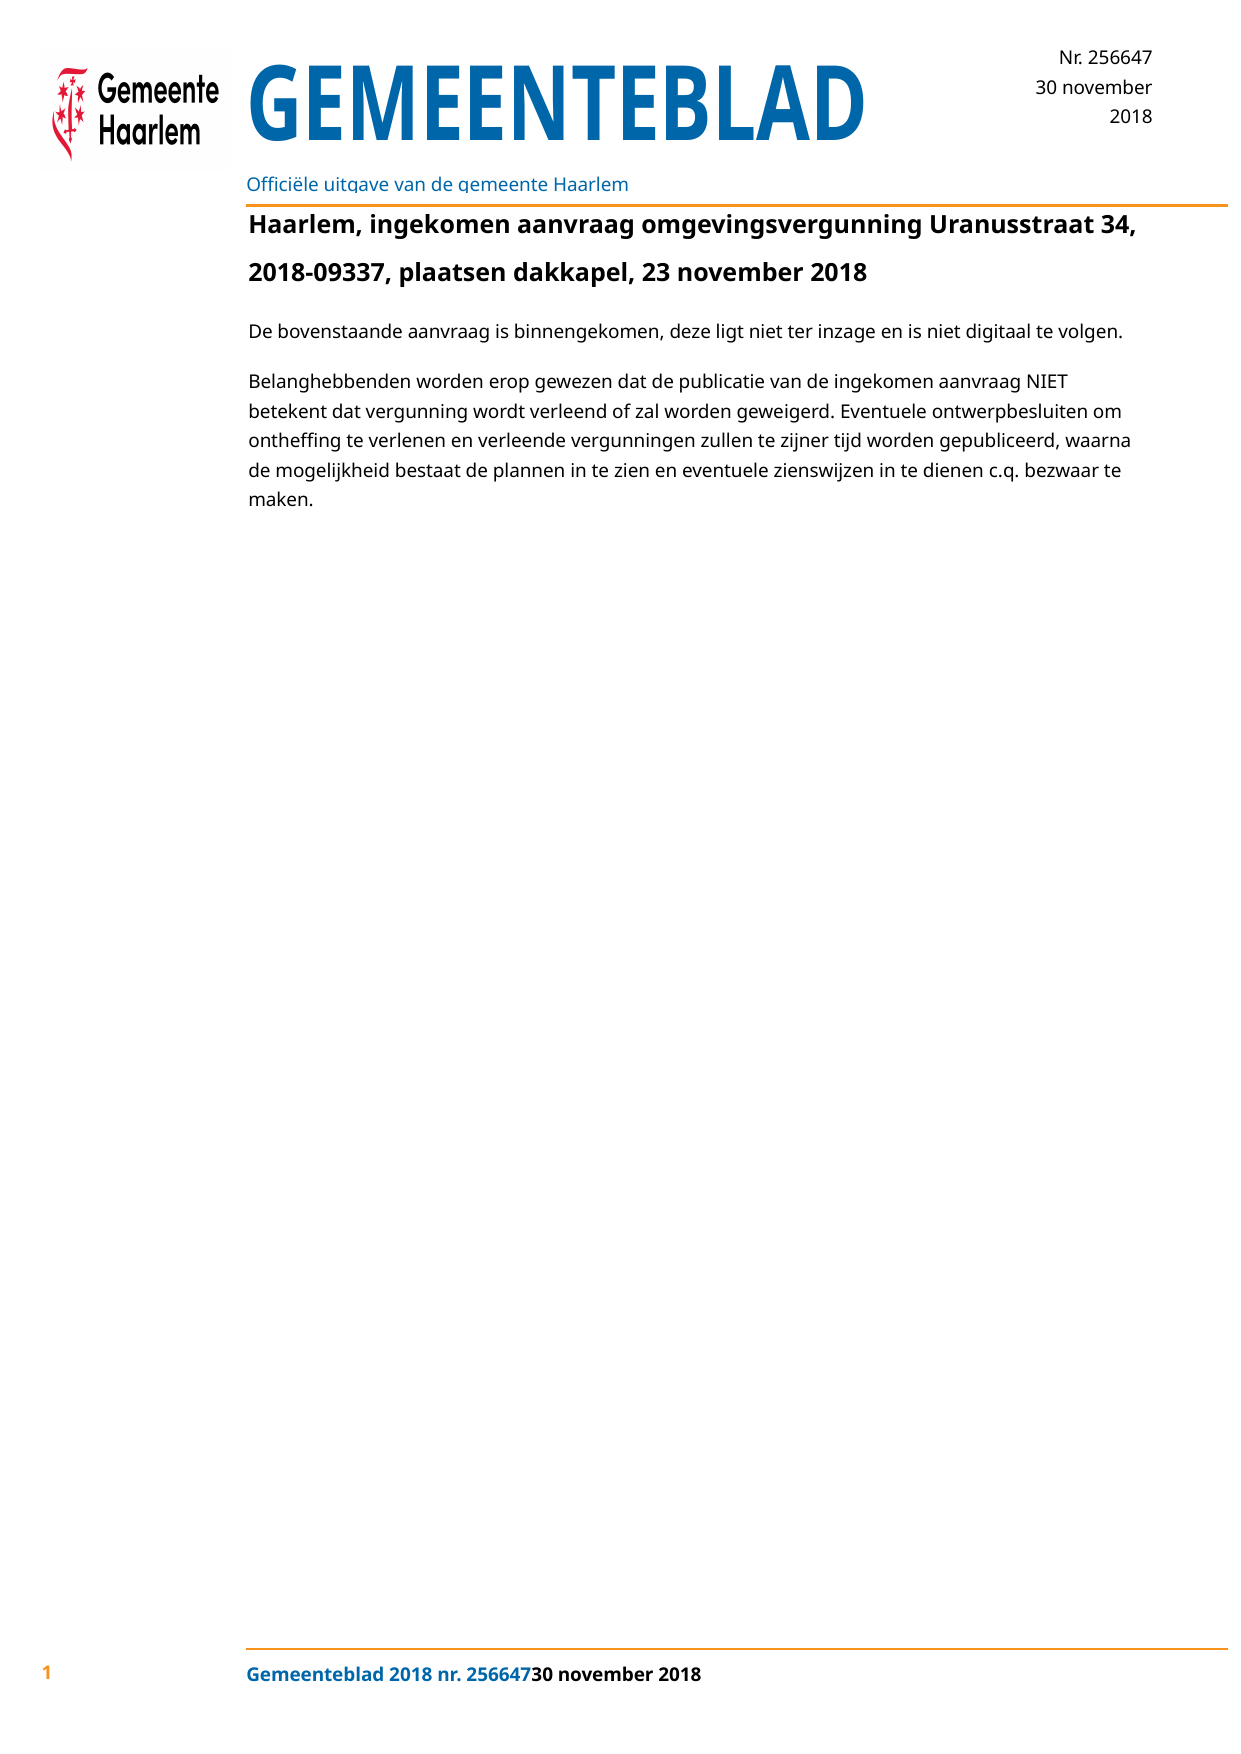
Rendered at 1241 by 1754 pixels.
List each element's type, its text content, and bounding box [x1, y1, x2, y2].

text De bovenstaande aanvraag is binnengekomen, deze ligt niet ter inzage en is niet digitaal te volgen. [248, 318, 1152, 344]
picture [41, 47, 231, 172]
text Haarlem, ingekomen aanvraag omgevingsvergunning Uranusstraat 34, 2018-09337, plaatsen dakkapel, 23 november 2018 [248, 207, 1152, 288]
text Belanghebbenden worden erop gewezen dat de publicatie van de ingekomen aanvraag NIET betekent dat vergunning wordt verleend of zal worden geweigerd. Eventuele ontwerpbesluiten om ontheffing te verlenen en verleende vergunningen zullen te zijner tijd worden gepubliceerd, waarna de mogelijkheid bestaat de plannen in te zien en eventuele zienswijzen in te dienen c.q. bezwaar te maken. [248, 368, 1152, 512]
